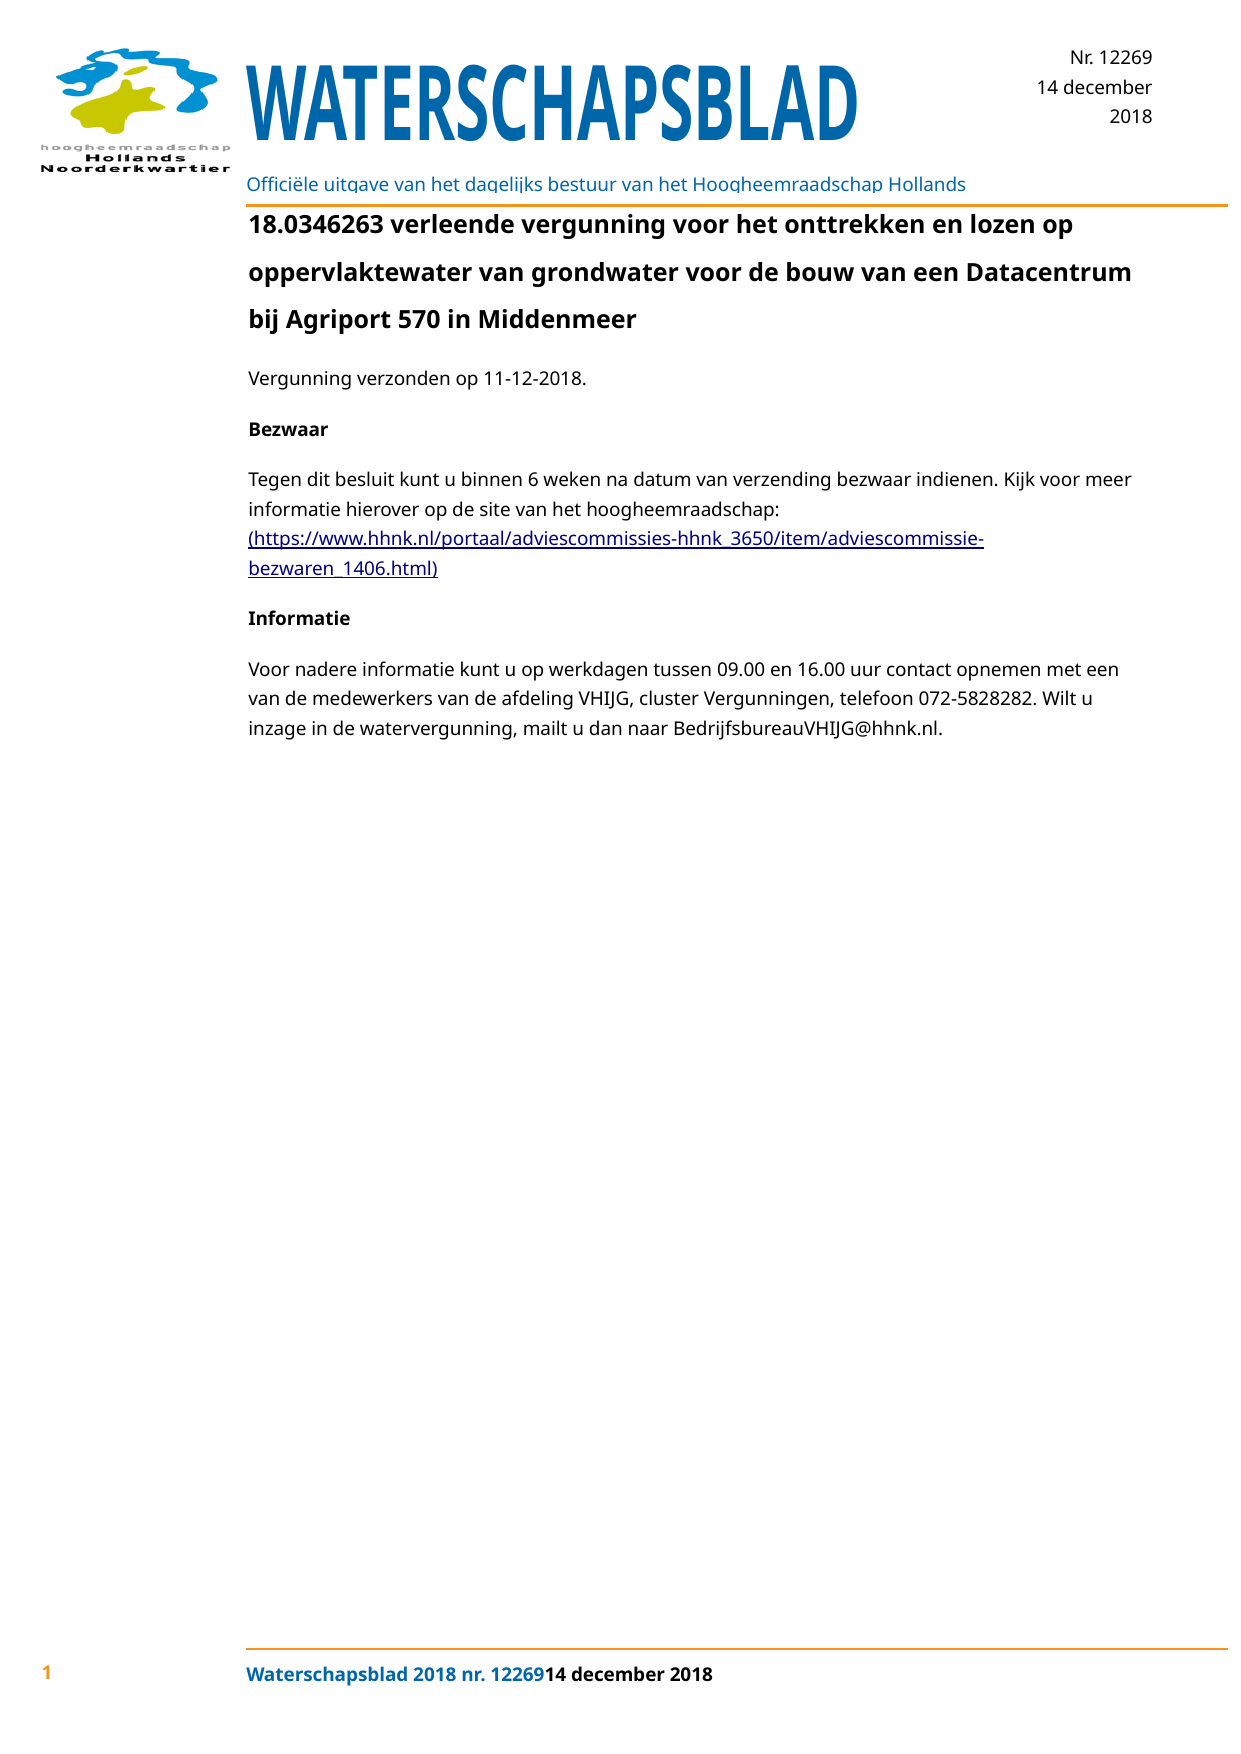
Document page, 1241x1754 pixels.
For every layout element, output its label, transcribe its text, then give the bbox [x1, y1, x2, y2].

text Voor nadere informatie kunt u op werkdagen tussen 09.00 en 16.00 uur contact opnemen met een van de medewerkers van de afdeling VHIJG, cluster Vergunningen, telefoon 072-5828282. Wilt u inzage in de watervergunning, mailt u dan naar BedrijfsbureauVHIJG@hhnk.nl. [248, 656, 1152, 741]
text Vergunning verzonden op 11-12-2018. [248, 366, 1152, 391]
text Informatie [248, 606, 1152, 631]
text Tegen dit besluit kunt u binnen 6 weken na datum van verzending bezwaar indienen. Kijk voor meer informatie hierover op de site van het hoogheemraadschap: (https://www.hhnk.nl/portaal/adviescommissies-hhnk_3650/item/adviescommissie-bezwaren_1406.html) [248, 466, 1152, 581]
text 18.0346263 verleende vergunning voor het onttrekken en lozen op oppervlaktewater van grondwater voor de bouw van een Datacentrum bij Agriport 570 in Middenmeer [248, 207, 1152, 336]
text Bezwaar [248, 416, 1152, 442]
picture [41, 47, 231, 172]
